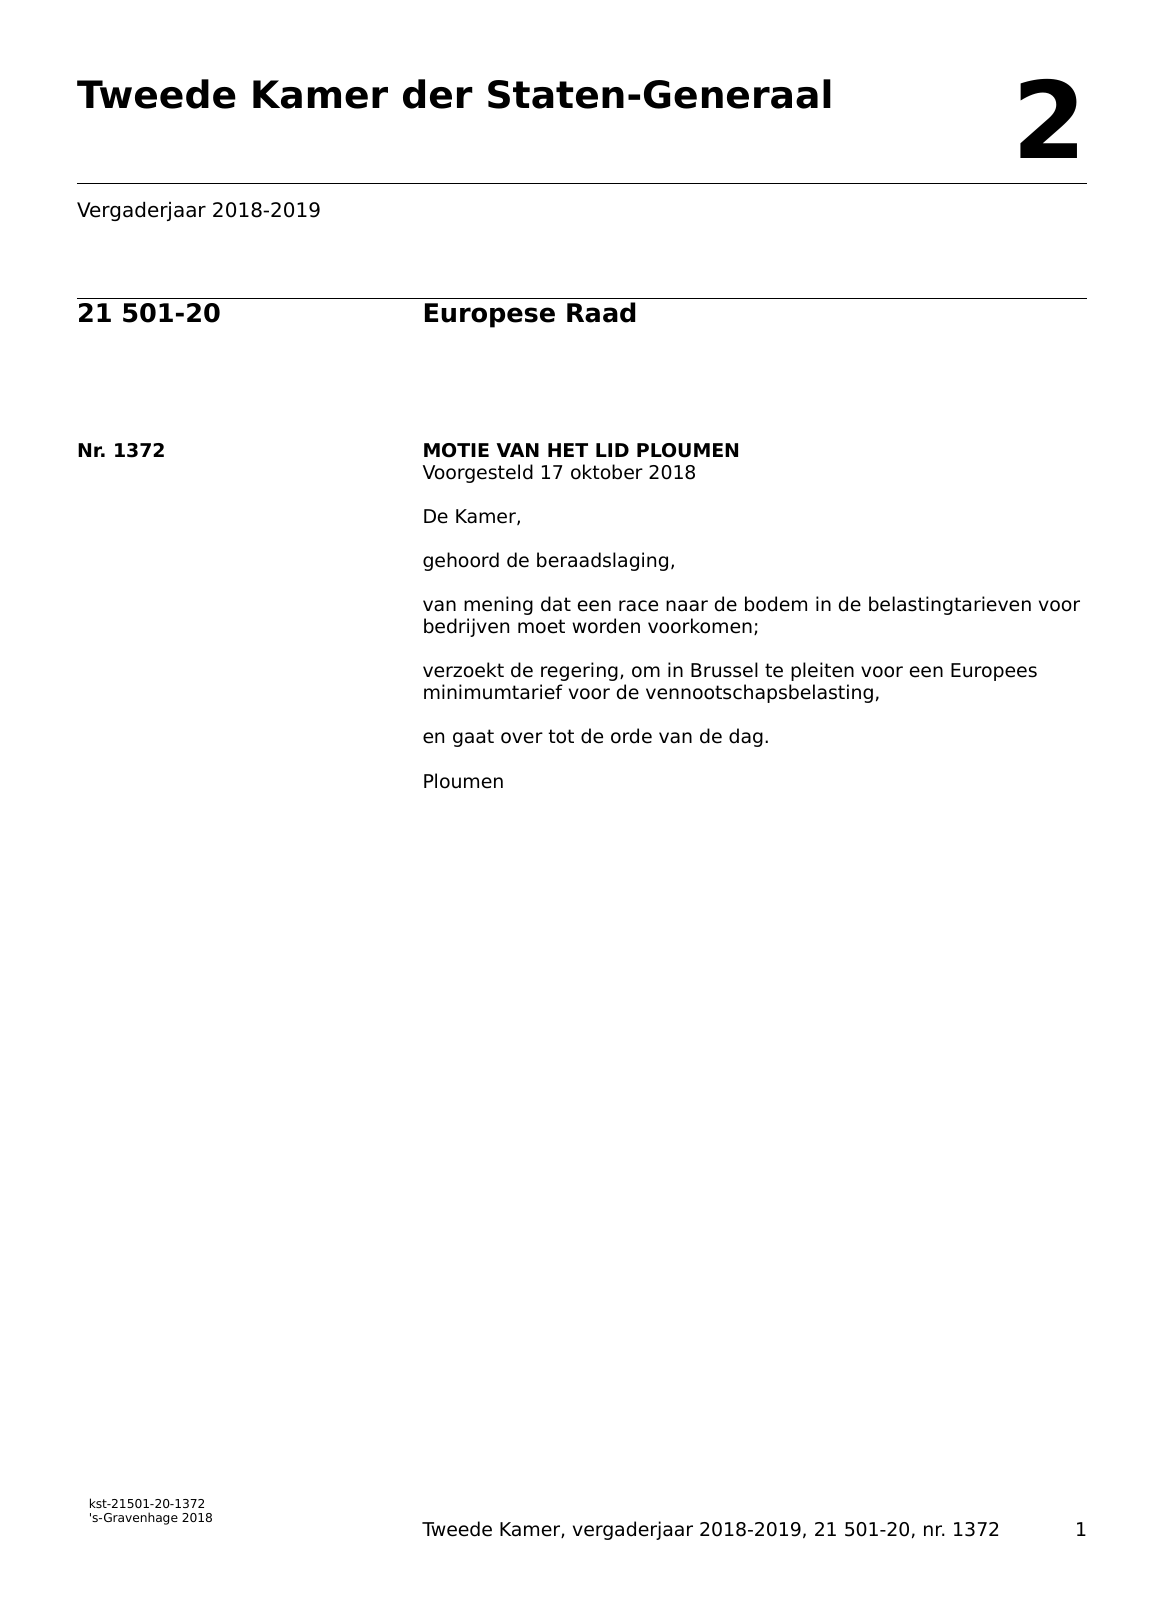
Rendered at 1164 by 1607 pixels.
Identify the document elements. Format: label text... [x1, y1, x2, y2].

subtitle Nr. 1372 MOTIE VAN HET LID PLOUMEN [77, 440, 1087, 462]
subtitle 21 501-20 Europese Raad [77, 299, 1087, 329]
text gehoord de beraadslaging, [422, 550, 1087, 572]
text Voorgesteld 17 oktober 2018 [422, 462, 1087, 484]
table_cell Vergaderjaar 2018-2019 [77, 184, 1087, 298]
text Ploumen [422, 771, 1087, 793]
text van mening dat een race naar de bodem in de belastingtarieven voor bedrijven moet worden voorkomen; [422, 594, 1087, 638]
text en gaat over tot de orde van de dag. [422, 726, 1087, 748]
text 's-Gravenhage 2018 [88, 1511, 323, 1525]
text kst-21501-20-1372 [88, 1497, 323, 1511]
table_header 2 [886, 59, 1087, 183]
text De Kamer, [422, 506, 1087, 528]
table_header Tweede Kamer der Staten-Generaal [77, 59, 886, 183]
text verzoekt de regering, om in Brussel te pleiten voor een Europees minimumtarief voor de vennootschapsbelasting, [422, 660, 1087, 704]
